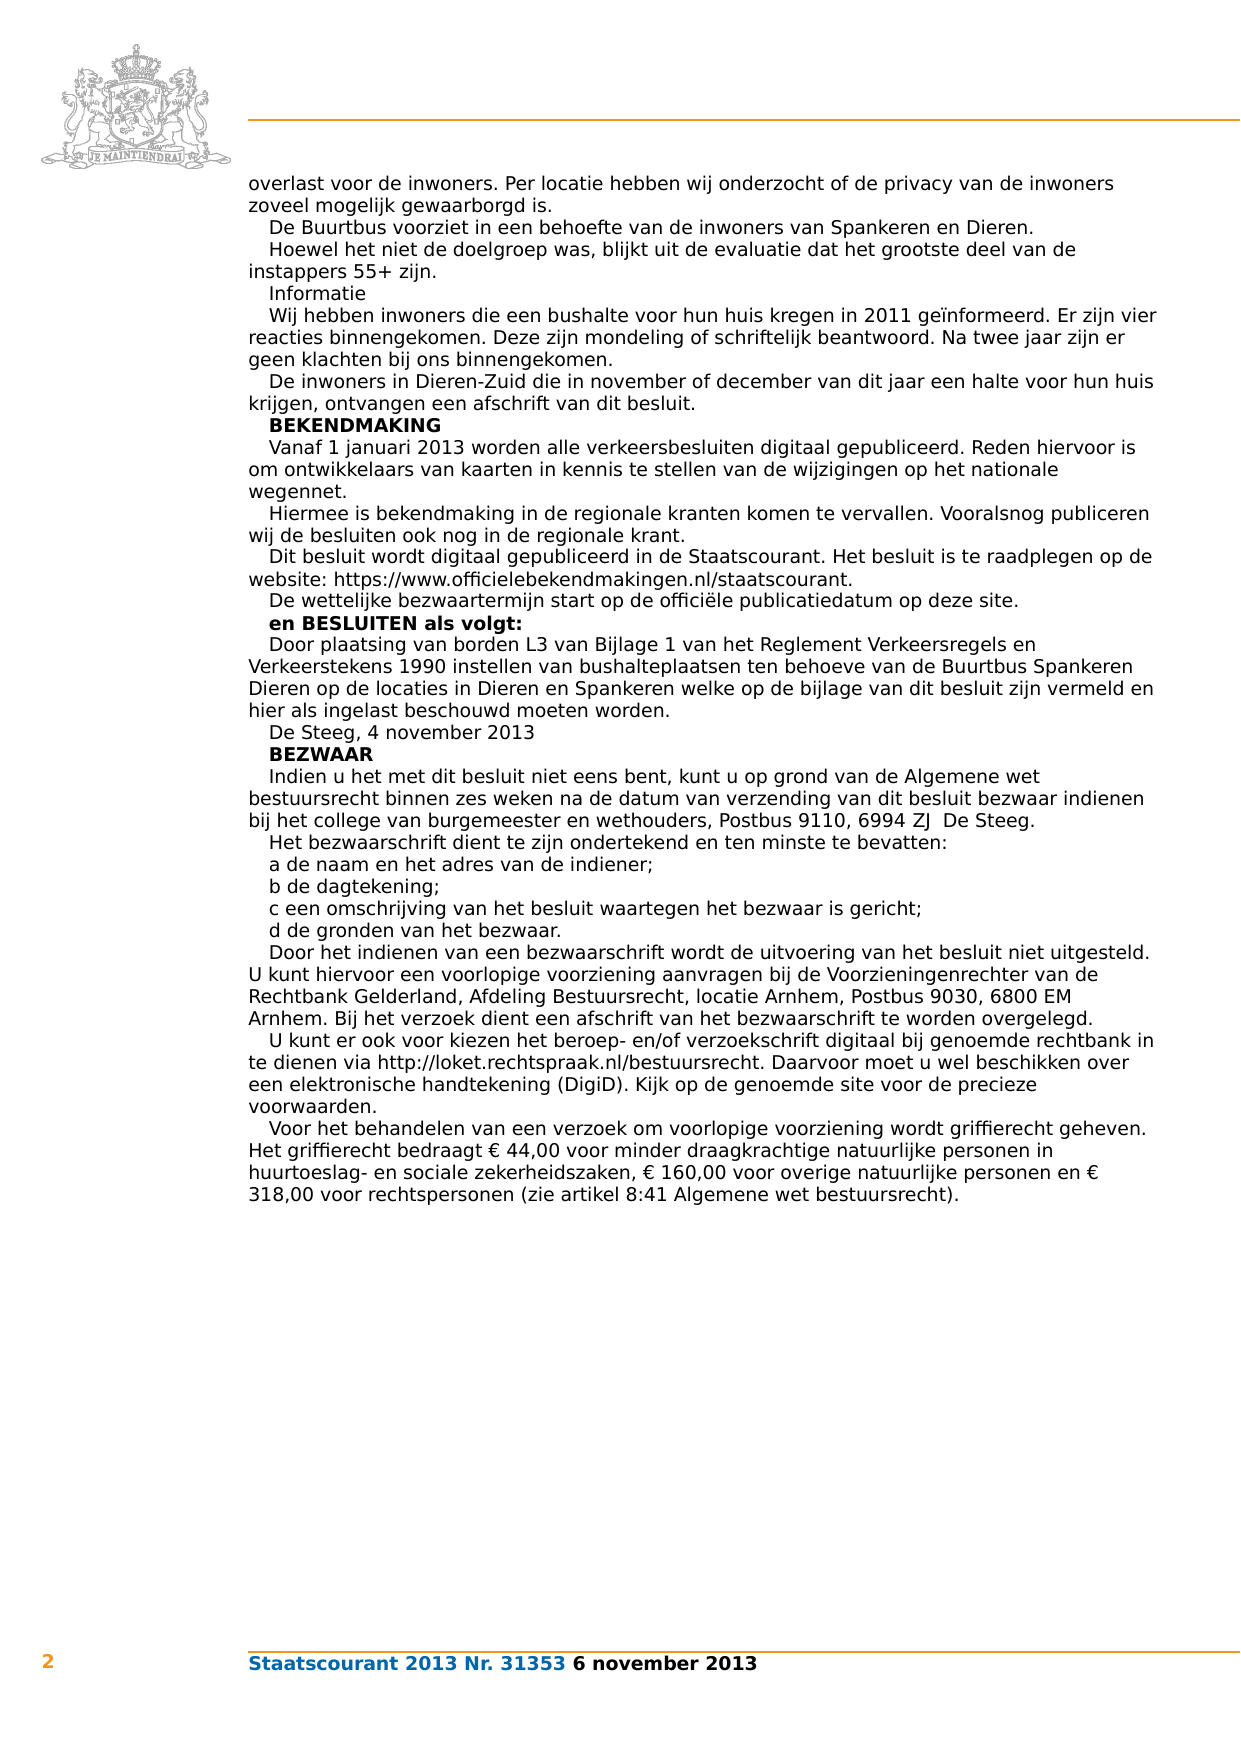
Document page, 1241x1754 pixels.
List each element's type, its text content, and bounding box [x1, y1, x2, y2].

text Informatie [248, 283, 1163, 305]
text De inwoners in Dieren-Zuid die in november of december van dit jaar een halte voor hun huis krijgen, ontvangen een afschrift van dit besluit. [248, 371, 1163, 414]
text b de dagtekening; [248, 876, 1163, 898]
text BEKENDMAKING [248, 414, 1163, 437]
text De Steeg, 4 november 2013 [248, 722, 1163, 744]
text Vanaf 1 januari 2013 worden alle verkeersbesluiten digitaal gepubliceerd. Reden hiervoor is om ontwikkelaars van kaarten in kennis te stellen van de wijzigingen op het nationale wegennet. [248, 437, 1163, 502]
text Hiermee is bekendmaking in de regionale kranten komen te vervallen. Vooralsnog publiceren wij de besluiten ook nog in de regionale krant. [248, 502, 1163, 546]
text overlast voor de inwoners. Per locatie hebben wij onderzocht of de privacy van de inwoners zoveel mogelijk gewaarborgd is. [248, 173, 1163, 217]
text De Buurtbus voorziet in een behoefte van de inwoners van Spankeren en Dieren. [248, 217, 1163, 239]
text U kunt er ook voor kiezen het beroep- en/of verzoekschrift digitaal bij genoemde rechtbank in te dienen via http://loket.rechtspraak.nl/bestuursrecht. Daarvoor moet u wel beschikken over een elektronische handtekening (DigiD). Kijk op de genoemde site voor de precieze voorwaarden. [248, 1030, 1163, 1118]
text c een omschrijving van het besluit waartegen het bezwaar is gericht; [248, 898, 1163, 920]
text Indien u het met dit besluit niet eens bent, kunt u op grond van de Algemene wet bestuursrecht binnen zes weken na de datum van verzending van dit besluit bezwaar indienen bij het college van burgemeester en wethouders, Postbus 9110, 6994 ZJ De Steeg. [248, 766, 1163, 832]
picture [41, 44, 231, 169]
text Voor het behandelen van een verzoek om voorlopige voorziening wordt griffierecht geheven. Het griffierecht bedraagt € 44,00 voor minder draagkrachtige natuurlijke personen in huurtoeslag- en sociale zekerheidszaken, € 160,00 voor overige natuurlijke personen en € 318,00 voor rechtspersonen (zie artikel 8:41 Algemene wet bestuursrecht). [248, 1118, 1163, 1206]
text Dit besluit wordt digitaal gepubliceerd in de Staatscourant. Het besluit is te raadplegen op de website: https://www.officielebekendmakingen.nl/staatscourant. [248, 546, 1163, 590]
text Wij hebben inwoners die een bushalte voor hun huis kregen in 2011 geïnformeerd. Er zijn vier reacties binnengekomen. Deze zijn mondeling of schriftelijk beantwoord. Na twee jaar zijn er geen klachten bij ons binnengekomen. [248, 305, 1163, 371]
text d de gronden van het bezwaar. [248, 920, 1163, 942]
text a de naam en het adres van de indiener; [248, 854, 1163, 876]
text Door het indienen van een bezwaarschrift wordt de uitvoering van het besluit niet uitgesteld. U kunt hiervoor een voorlopige voorziening aanvragen bij de Voorzieningenrechter van de Rechtbank Gelderland, Afdeling Bestuursrecht, locatie Arnhem, Postbus 9030, 6800 EM Arnhem. Bij het verzoek dient een afschrift van het bezwaarschrift te worden overgelegd. [248, 942, 1163, 1030]
text en BESLUITEN als volgt: [248, 612, 1163, 634]
text Het bezwaarschrift dient te zijn ondertekend en ten minste te bevatten: [248, 832, 1163, 854]
text De wettelijke bezwaartermijn start op de officiële publicatiedatum op deze site. [248, 590, 1163, 612]
text Door plaatsing van borden L3 van Bijlage 1 van het Reglement Verkeersregels en Verkeerstekens 1990 instellen van bushalteplaatsen ten behoeve van de Buurtbus Spankeren Dieren op de locaties in Dieren en Spankeren welke op de bijlage van dit besluit zijn vermeld en hier als ingelast beschouwd moeten worden. [248, 634, 1163, 722]
text Hoewel het niet de doelgroep was, blijkt uit de evaluatie dat het grootste deel van de instappers 55+ zijn. [248, 239, 1163, 283]
text BEZWAAR [248, 744, 1163, 766]
